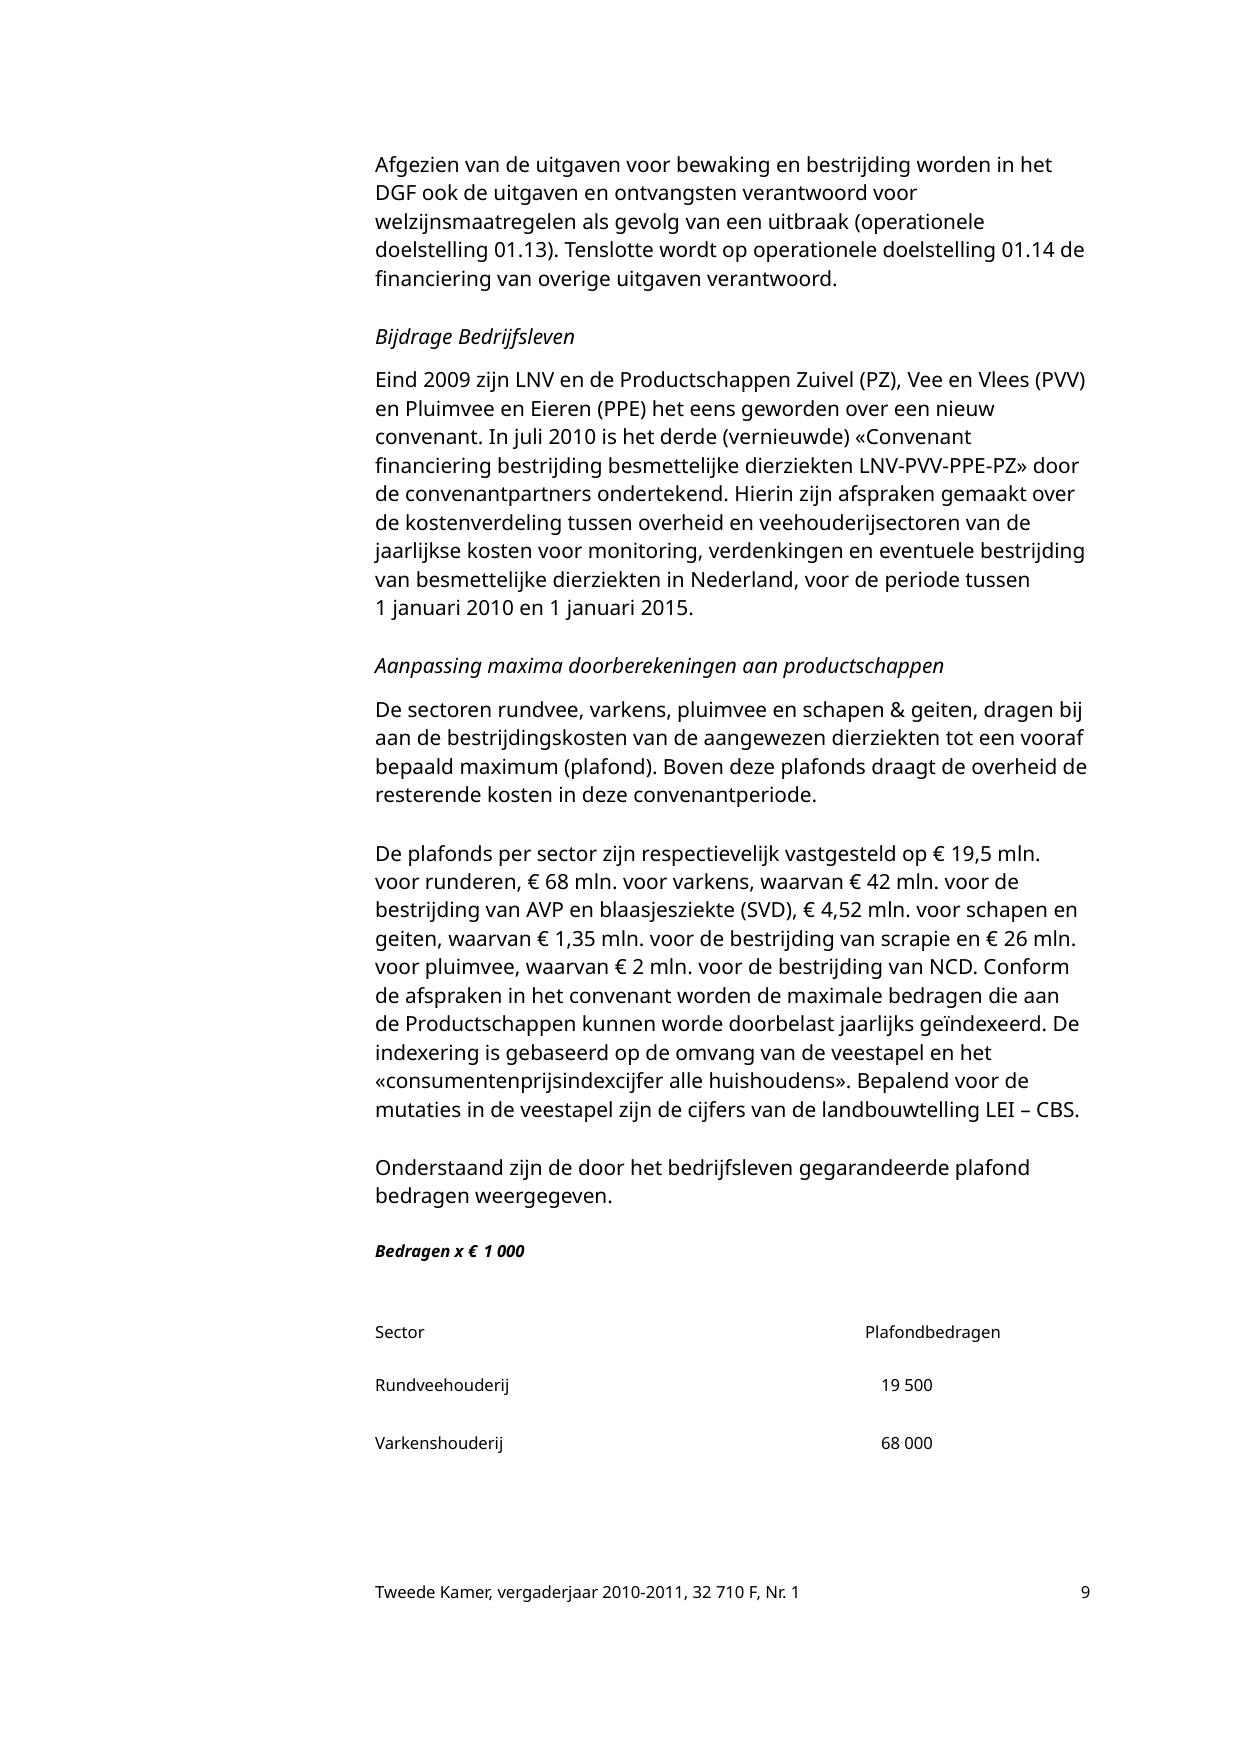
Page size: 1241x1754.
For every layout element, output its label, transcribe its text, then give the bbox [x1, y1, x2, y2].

text De plafonds per sector zijn respectievelijk vastgesteld op € 19,5 mln. voor runderen, € 68 mln. voor varkens, waarvan € 42 mln. voor de bestrijding van AVP en blaasjesziekte (SVD), € 4,52 mln. voor schapen en geiten, waarvan € 1,35 mln. voor de bestrijding van scrapie en € 26 mln. voor pluimvee, waarvan € 2 mln. voor de bestrijding van NCD. Conform de afspraken in het convenant worden de maximale bedragen die aan de Productschappen kunnen worde doorbelast jaarlijks geïndexeerd. De indexering is gebaseerd op de omvang van de veestapel en het «consumentenprijsindexcijfer alle huishoudens». Bepalend voor de mutaties in de veestapel zijn de cijfers van de landbouwtelling LEI – CBS. [375, 839, 1090, 1123]
text Bijdrage Bedrijfsleven [375, 322, 1090, 351]
text De sectoren rundvee, varkens, pluimvee en schapen & geiten, dragen bij aan de bestrijdingskosten van de aangewezen dierziekten tot een vooraf bepaald maximum (plafond). Boven deze plafonds draagt de overheid de resterende kosten in deze convenantperiode. [375, 695, 1090, 809]
table_cell 19 500 [775, 1373, 933, 1432]
text Afgezien van de uitgaven voor bewaking en bestrijding worden in het DGF ook de uitgaven en ontvangsten verantwoord voor welzijnsmaatregelen als gevolg van een uitbraak (operationele doelstelling 01.13). Tenslotte wordt op operationele doelstelling 01.14 de financiering van overige uitgaven verantwoord. [375, 150, 1090, 292]
text Onderstaand zijn de door het bedrijfsleven gegarandeerde plafond bedragen weergegeven. [375, 1153, 1090, 1210]
table_cell Rundveehouderij [375, 1373, 775, 1432]
table_header Plafondbedragen [775, 1321, 1090, 1373]
table_cell [933, 1432, 1090, 1490]
text Bedragen x € 1 000 [375, 1240, 1090, 1263]
table_cell [933, 1373, 1090, 1432]
text Aanpassing maxima doorberekeningen aan productschappen [375, 652, 1090, 680]
table_header Sector [375, 1321, 775, 1373]
table_cell 68 000 [775, 1432, 933, 1490]
table_cell Varkenshouderij [375, 1432, 775, 1490]
text Eind 2009 zijn LNV en de Productschappen Zuivel (PZ), Vee en Vlees (PVV) en Pluimvee en Eieren (PPE) het eens geworden over een nieuw convenant. In juli 2010 is het derde (vernieuwde) «Convenant financiering bestrijding besmettelijke dierziekten LNV-PVV-PPE-PZ» door de convenantpartners ondertekend. Hierin zijn afspraken gemaakt over de kostenverdeling tussen overheid en veehouderijsectoren van de jaarlijkse kosten voor monitoring, verdenkingen en eventuele bestrijding van besmettelijke dierziekten in Nederland, voor de periode tussen 1 januari 2010 en 1 januari 2015. [375, 366, 1090, 622]
